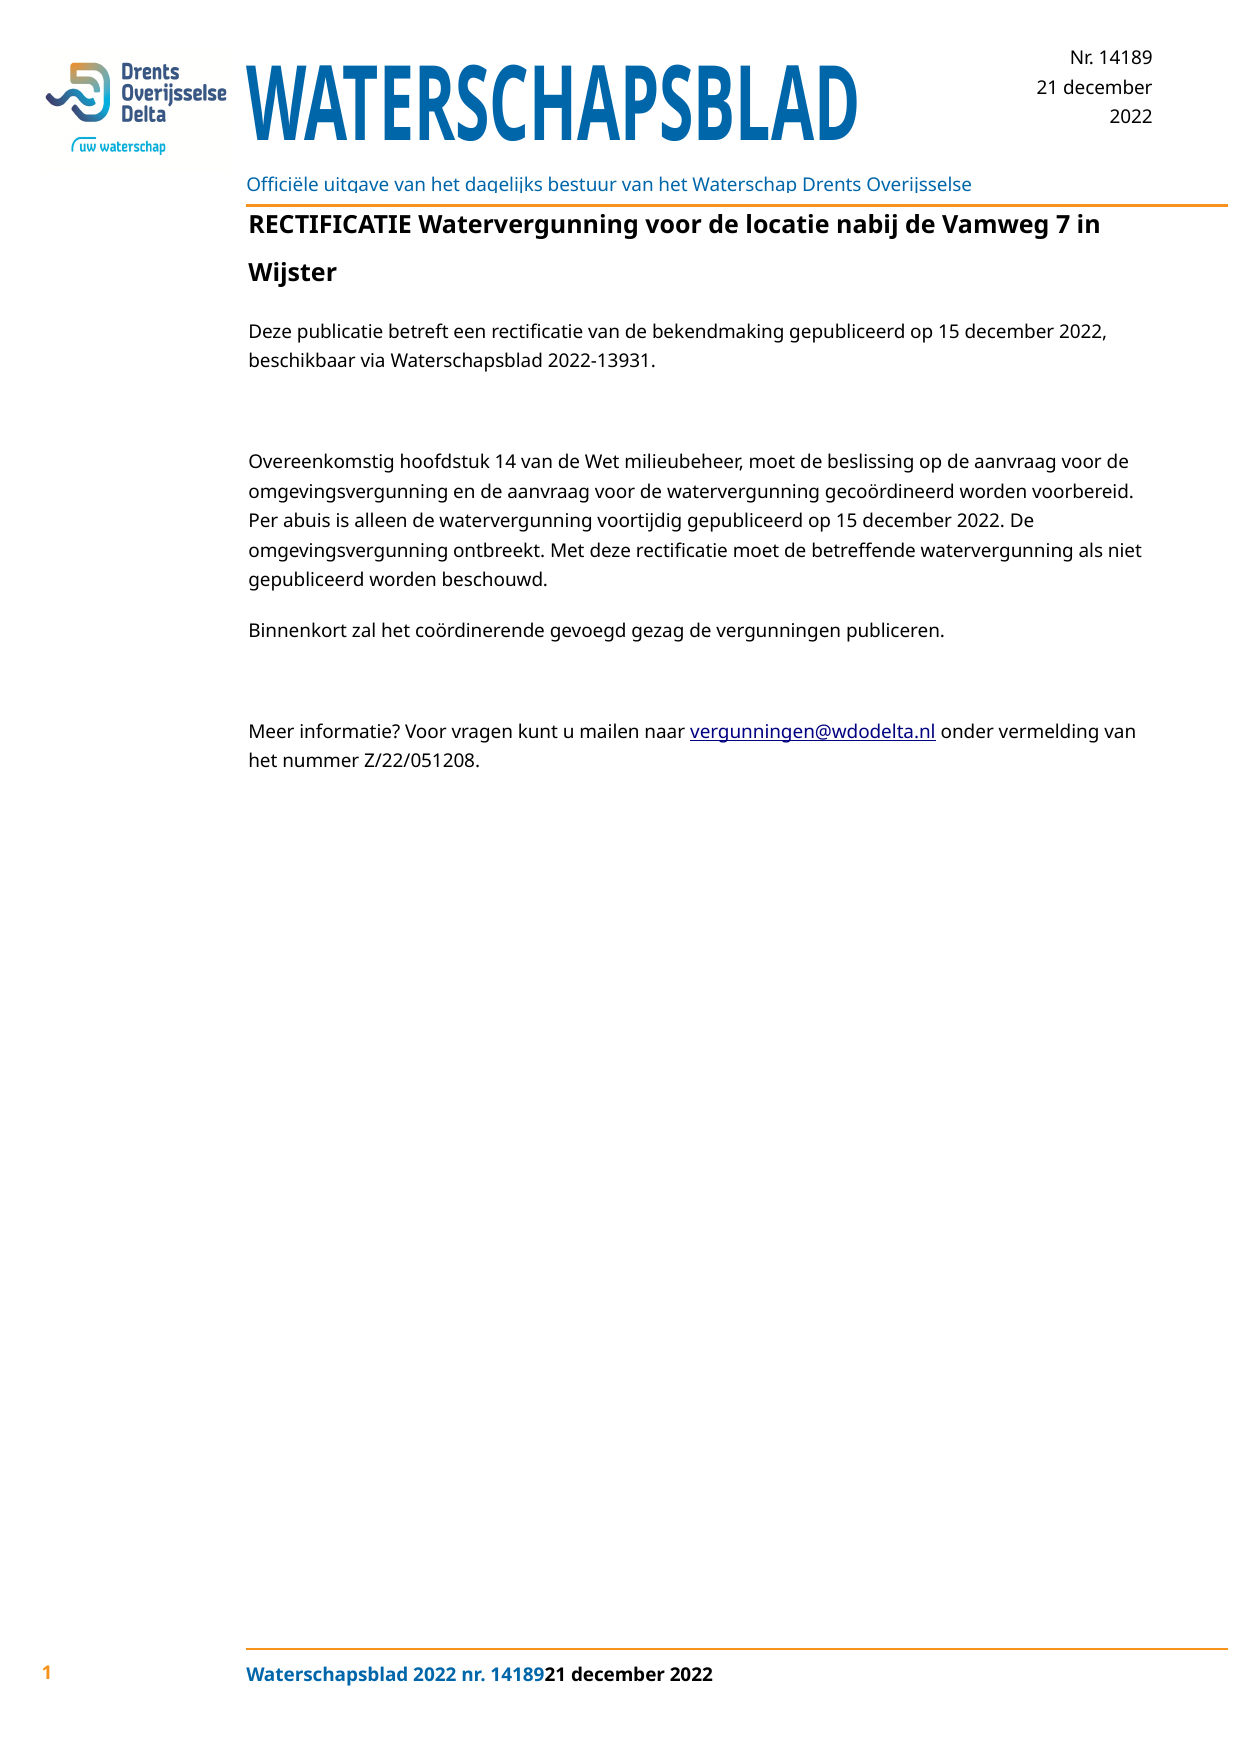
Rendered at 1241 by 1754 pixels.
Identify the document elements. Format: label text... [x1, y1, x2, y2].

text Overeenkomstig hoofdstuk 14 van de Wet milieubeheer, moet de beslissing op de aanvraag voor de omgevingsvergunning en de aanvraag voor de watervergunning gecoördineerd worden voorbereid. Per abuis is alleen de watervergunning voortijdig gepubliceerd op 15 december 2022. De omgevingsvergunning ontbreekt. Met deze rectificatie moet de betreffende watervergunning als niet gepubliceerd worden beschouwd. [248, 448, 1152, 592]
text Binnenkort zal het coördinerende gevoegd gezag de vergunningen publiceren. [248, 617, 1152, 643]
text Meer informatie? Voor vragen kunt u mailen naar vergunningen@wdodelta.nl onder vermelding van het nummer Z/22/051208. [248, 718, 1152, 773]
text Deze publicatie betreft een rectificatie van de bekendmaking gepubliceerd op 15 december 2022, beschikbaar via Waterschapsblad 2022-13931. [248, 318, 1152, 373]
picture [41, 47, 231, 172]
text RECTIFICATIE Watervergunning voor de locatie nabij de Vamweg 7 in Wijster [248, 207, 1152, 288]
